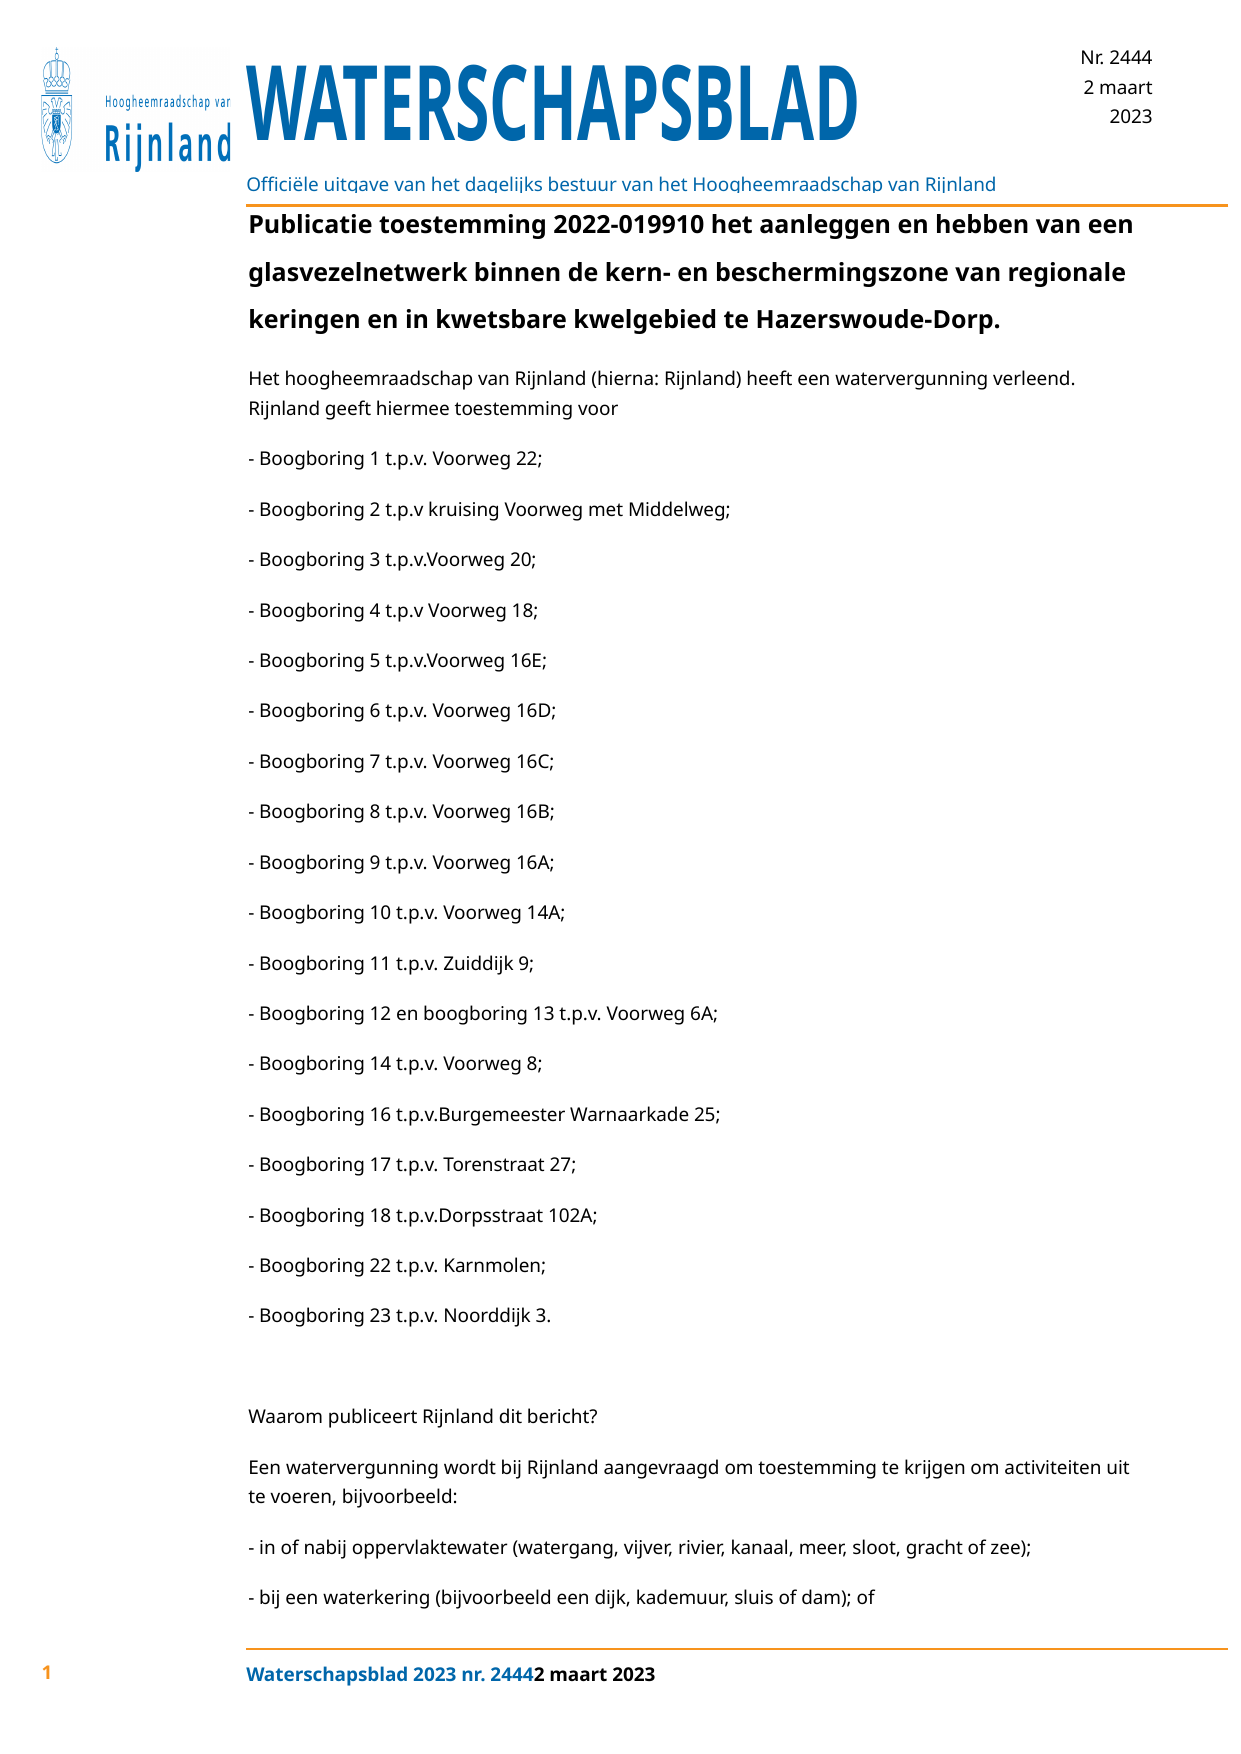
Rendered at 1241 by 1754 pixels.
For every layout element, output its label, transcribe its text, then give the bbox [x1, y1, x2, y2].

text - Boogboring 2 t.p.v kruising Voorweg met Middelweg; [248, 496, 1152, 522]
text - Boogboring 18 t.p.v.Dorpsstraat 102A; [248, 1202, 1152, 1227]
text - bij een waterkering (bijvoorbeeld een dijk, kademuur, sluis of dam); of [248, 1584, 1152, 1610]
text - Boogboring 5 t.p.v.Voorweg 16E; [248, 647, 1152, 673]
text - Boogboring 8 t.p.v. Voorweg 16B; [248, 798, 1152, 824]
picture [41, 47, 231, 172]
text - Boogboring 22 t.p.v. Karnmolen; [248, 1252, 1152, 1278]
text - Boogboring 23 t.p.v. Noorddijk 3. [248, 1303, 1152, 1328]
text - Boogboring 12 en boogboring 13 t.p.v. Voorweg 6A; [248, 1000, 1152, 1026]
text - Boogboring 9 t.p.v. Voorweg 16A; [248, 849, 1152, 874]
text Waarom publiceert Rijnland dit bericht? [248, 1403, 1152, 1429]
text - Boogboring 4 t.p.v Voorweg 18; [248, 597, 1152, 622]
text - Boogboring 17 t.p.v. Torenstraat 27; [248, 1151, 1152, 1177]
text Een watervergunning wordt bij Rijnland aangevraagd om toestemming te krijgen om activiteiten uit te voeren, bijvoorbeeld: [248, 1454, 1152, 1509]
text - Boogboring 6 t.p.v. Voorweg 16D; [248, 698, 1152, 723]
text - Boogboring 1 t.p.v. Voorweg 22; [248, 446, 1152, 471]
text - Boogboring 10 t.p.v. Voorweg 14A; [248, 899, 1152, 925]
text - Boogboring 11 t.p.v. Zuiddijk 9; [248, 950, 1152, 975]
text Publicatie toestemming 2022-019910 het aanleggen en hebben van een glasvezelnetwerk binnen de kern- en beschermingszone van regionale keringen en in kwetsbare kwelgebied te Hazerswoude-Dorp. [248, 207, 1152, 336]
text - Boogboring 3 t.p.v.Voorweg 20; [248, 546, 1152, 572]
text - Boogboring 16 t.p.v.Burgemeester Warnaarkade 25; [248, 1101, 1152, 1127]
text - Boogboring 14 t.p.v. Voorweg 8; [248, 1051, 1152, 1076]
text - Boogboring 7 t.p.v. Voorweg 16C; [248, 748, 1152, 774]
text - in of nabij oppervlaktewater (watergang, vijver, rivier, kanaal, meer, sloot, gracht of zee); [248, 1534, 1152, 1559]
text Het hoogheemraadschap van Rijnland (hierna: Rijnland) heeft een watervergunning verleend. Rijnland geeft hiermee toestemming voor [248, 366, 1152, 421]
